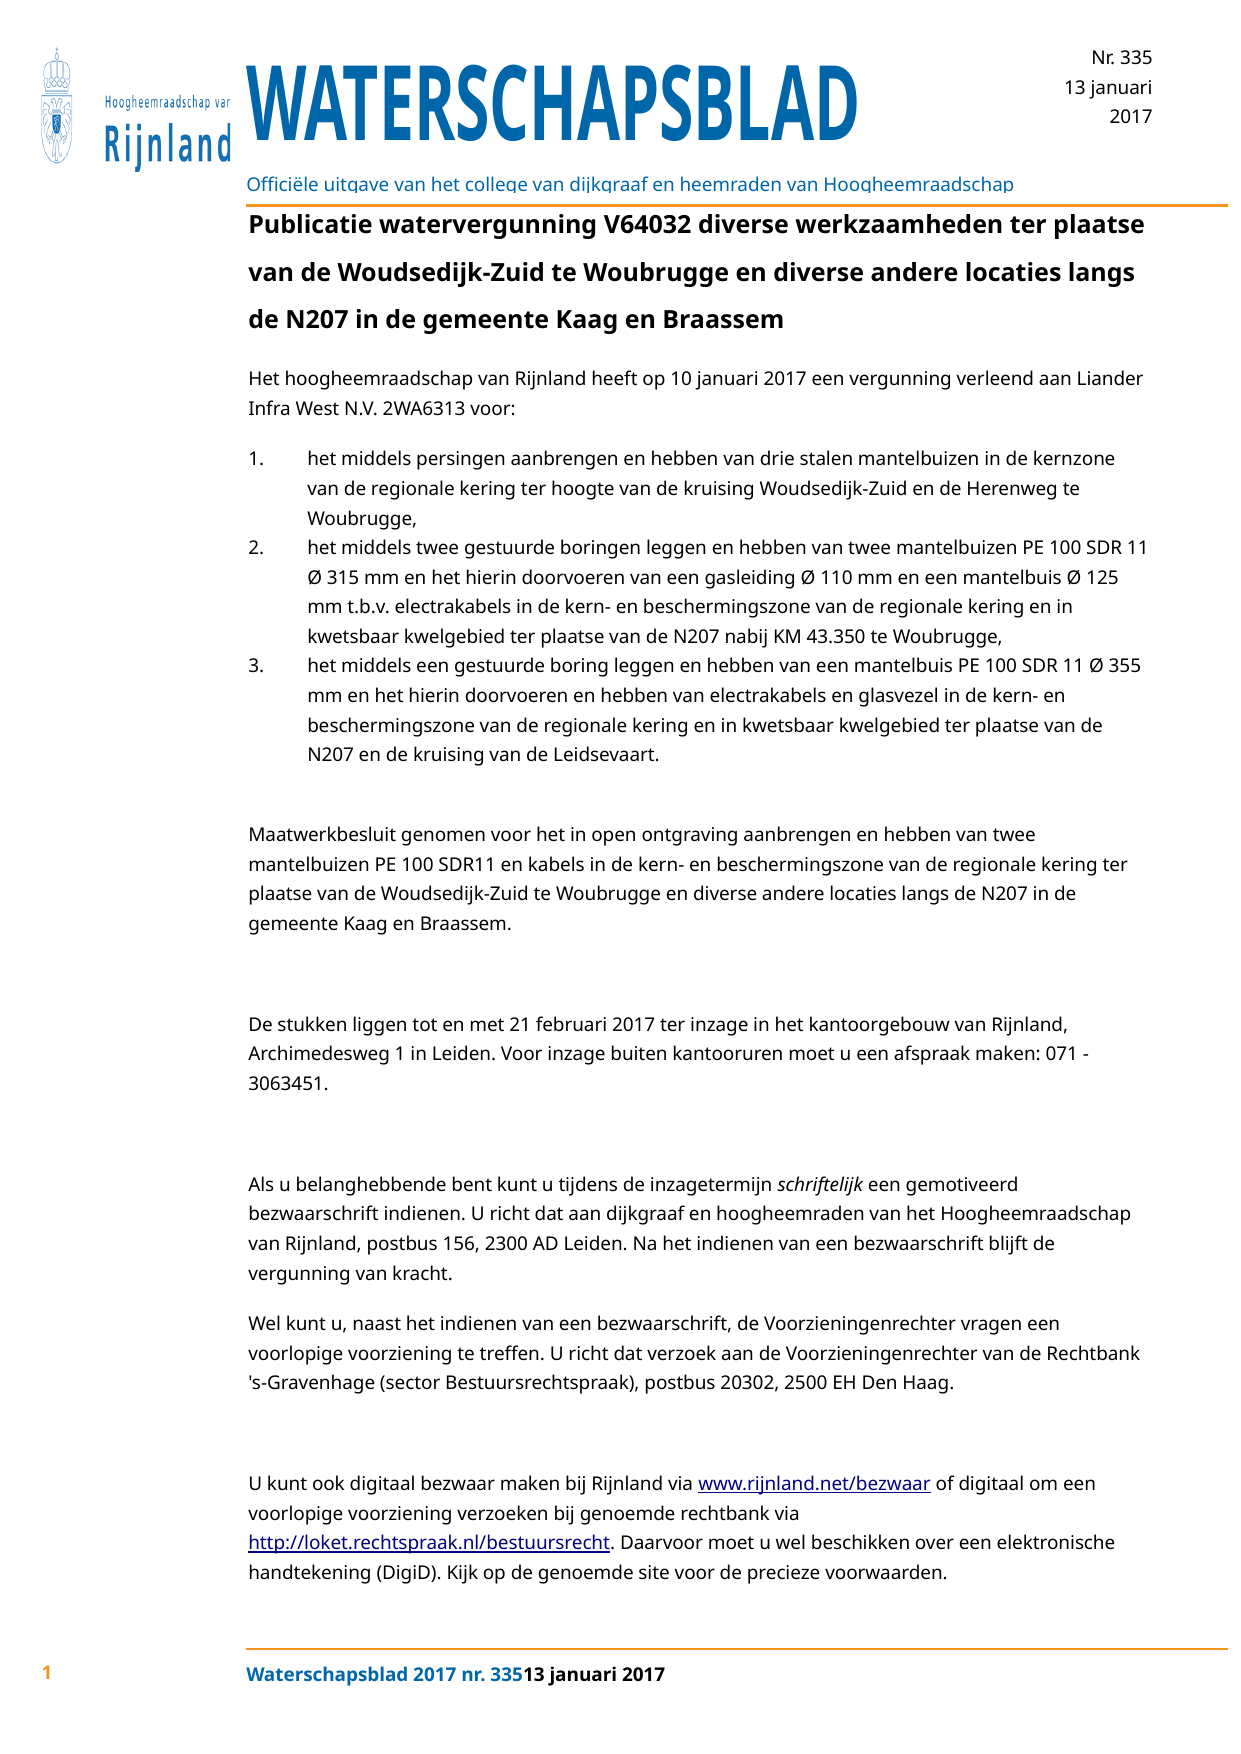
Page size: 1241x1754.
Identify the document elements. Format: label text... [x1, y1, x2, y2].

text U kunt ook digitaal bezwaar maken bij Rijnland via www.rijnland.net/bezwaar of digitaal om een voorlopige voorziening verzoeken bij genoemde rechtbank via http://loket.rechtspraak.nl/bestuursrecht. Daarvoor moet u wel beschikken over een elektronische handtekening (DigiD). Kijk op de genoemde site voor de precieze voorwaarden. [248, 1470, 1152, 1584]
text De stukken liggen tot en met 21 februari 2017 ter inzage in het kantoorgebouw van Rijnland, Archimedesweg 1 in Leiden. Voor inzage buiten kantooruren moet u een afspraak maken: 071 - 3063451. [248, 1011, 1152, 1096]
picture [41, 47, 231, 172]
list het middels een gestuurde boring leggen en hebben van een mantelbuis PE 100 SDR 11 Ø 355 mm en het hierin doorvoeren en hebben van electrakabels en glasvezel in de kern- en beschermingszone van de regionale kering en in kwetsbaar kwelgebied ter plaatse van de N207 en de kruising van de Leidsevaart. [248, 653, 1152, 767]
text Het hoogheemraadschap van Rijnland heeft op 10 januari 2017 een vergunning verleend aan Liander Infra West N.V. 2WA6313 voor: [248, 366, 1152, 421]
list het middels persingen aanbrengen en hebben van drie stalen mantelbuizen in de kernzone van de regionale kering ter hoogte van de kruising Woudsedijk-Zuid en de Herenweg te Woubrugge, [248, 446, 1152, 530]
text Als u belanghebbende bent kunt u tijdens de inzagetermijn schriftelijk een gemotiveerd bezwaarschrift indienen. U richt dat aan dijkgraaf en hoogheemraden van het Hoogheemraadschap van Rijnland, postbus 156, 2300 AD Leiden. Na het indienen van een bezwaarschrift blijft de vergunning van kracht. [248, 1171, 1152, 1285]
text Maatwerkbesluit genomen voor het in open ontgraving aanbrengen en hebben van twee mantelbuizen PE 100 SDR11 en kabels in de kern- en beschermingszone van de regionale kering ter plaatse van de Woudsedijk-Zuid te Woubrugge en diverse andere locaties langs de N207 in de gemeente Kaag en Braassem. [248, 821, 1152, 936]
text Publicatie watervergunning V64032 diverse werkzaamheden ter plaatse van de Woudsedijk-Zuid te Woubrugge en diverse andere locaties langs de N207 in de gemeente Kaag en Braassem [248, 207, 1152, 336]
list het middels twee gestuurde boringen leggen en hebben van twee mantelbuizen PE 100 SDR 11 Ø 315 mm en het hierin doorvoeren van een gasleiding Ø 110 mm en een mantelbuis Ø 125 mm t.b.v. electrakabels in de kern- en beschermingszone van de regionale kering en in kwetsbaar kwelgebied ter plaatse van de N207 nabij KM 43.350 te Woubrugge, [248, 534, 1152, 649]
text Wel kunt u, naast het indienen van een bezwaarschrift, de Voorzieningenrechter vragen een voorlopige voorziening te treffen. U richt dat verzoek aan de Voorzieningenrechter van de Rechtbank 's-Gravenhage (sector Bestuursrechtspraak), postbus 20302, 2500 EH Den Haag. [248, 1310, 1152, 1395]
